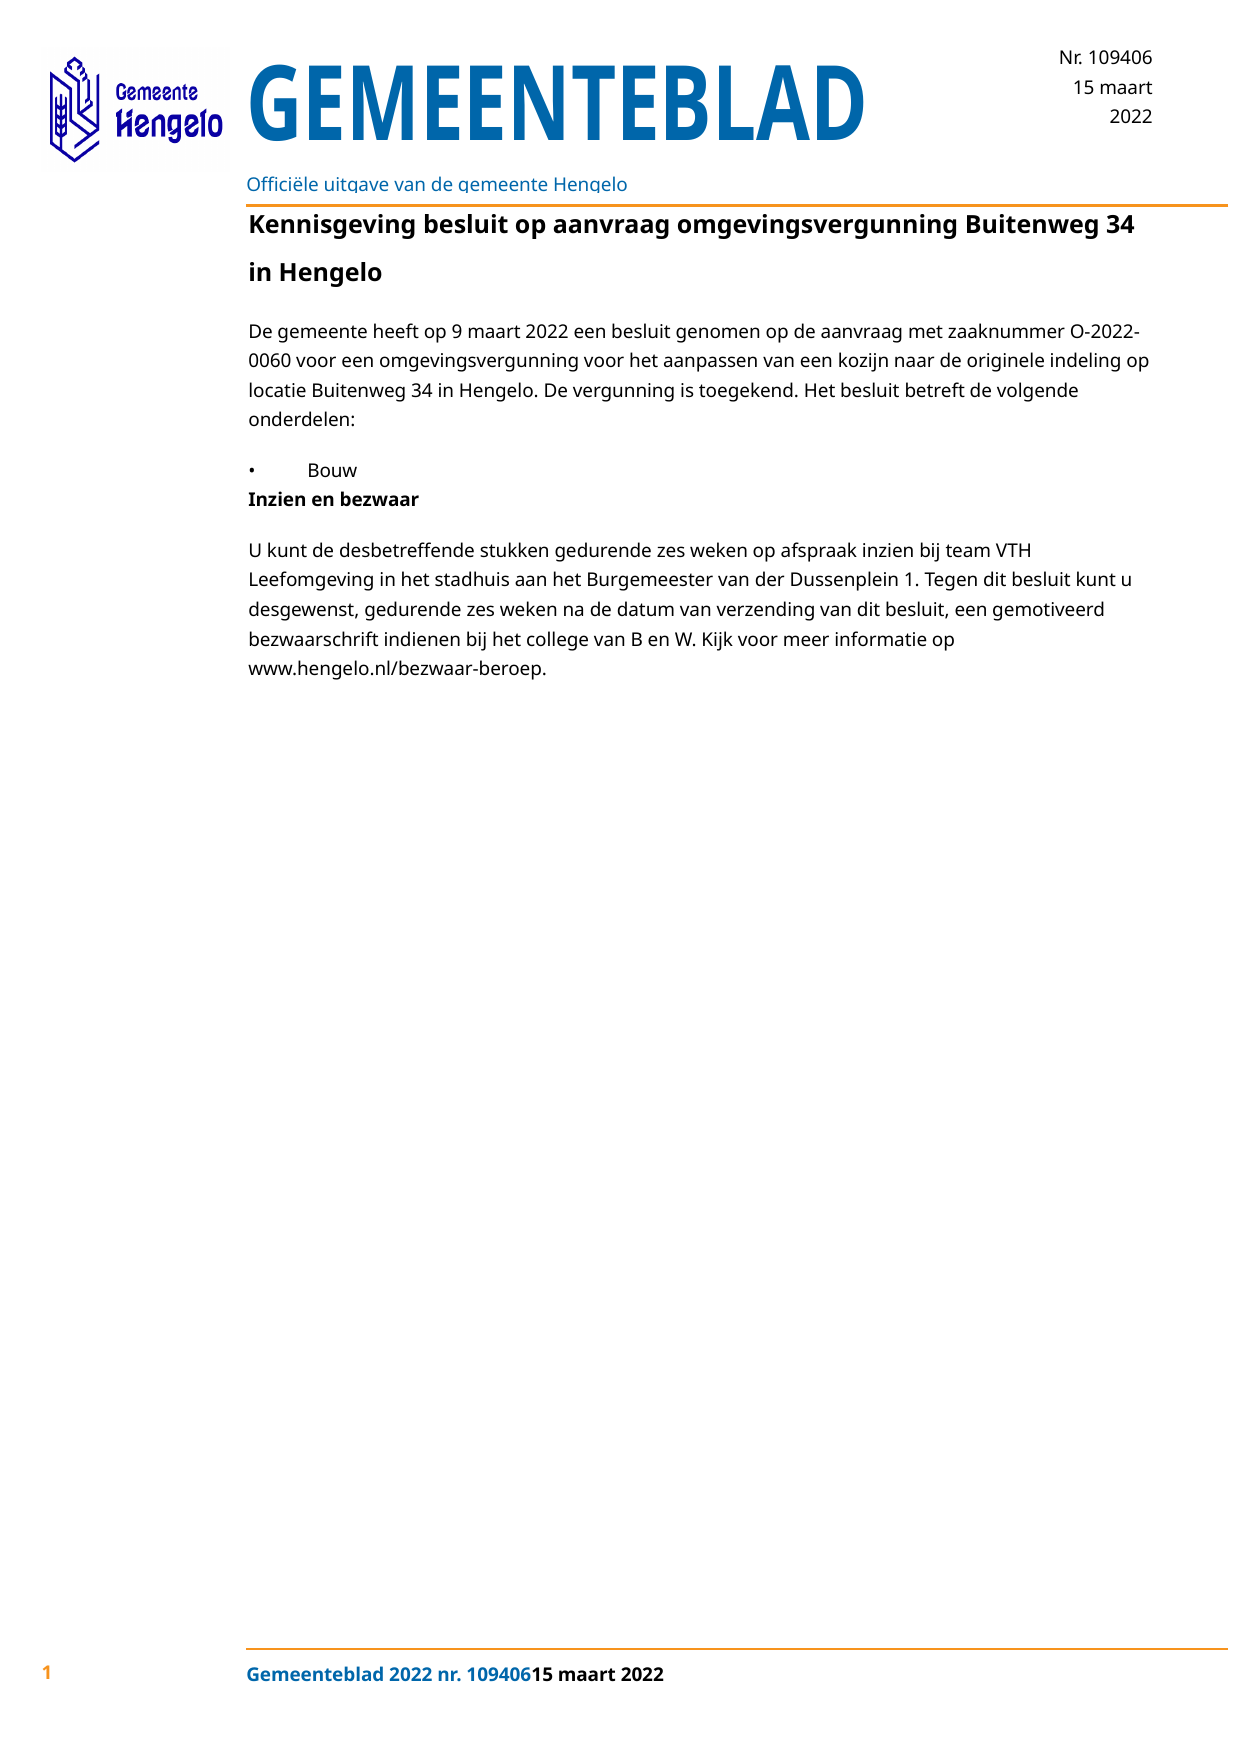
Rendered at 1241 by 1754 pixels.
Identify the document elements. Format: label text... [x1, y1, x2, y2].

text Inzien en bezwaar [248, 487, 1152, 512]
list Bouw [248, 457, 1152, 483]
text De gemeente heeft op 9 maart 2022 een besluit genomen op de aanvraag met zaaknummer O-2022-0060 voor een omgevingsvergunning voor het aanpassen van een kozijn naar de originele indeling op locatie Buitenweg 34 in Hengelo. De vergunning is toegekend. Het besluit betreft de volgende onderdelen: [248, 318, 1152, 432]
text Kennisgeving besluit op aanvraag omgevingsvergunning Buitenweg 34 in Hengelo [248, 207, 1152, 288]
text U kunt de desbetreffende stukken gedurende zes weken op afspraak inzien bij team VTH Leefomgeving in het stadhuis aan het Burgemeester van der Dussenplein 1. Tegen dit besluit kunt u desgewenst, gedurende zes weken na de datum van verzending van dit besluit, een gemotiveerd bezwaarschrift indienen bij het college van B en W. Kijk voor meer informatie op www.hengelo.nl/bezwaar-beroep. [248, 537, 1152, 681]
picture [41, 47, 231, 172]
